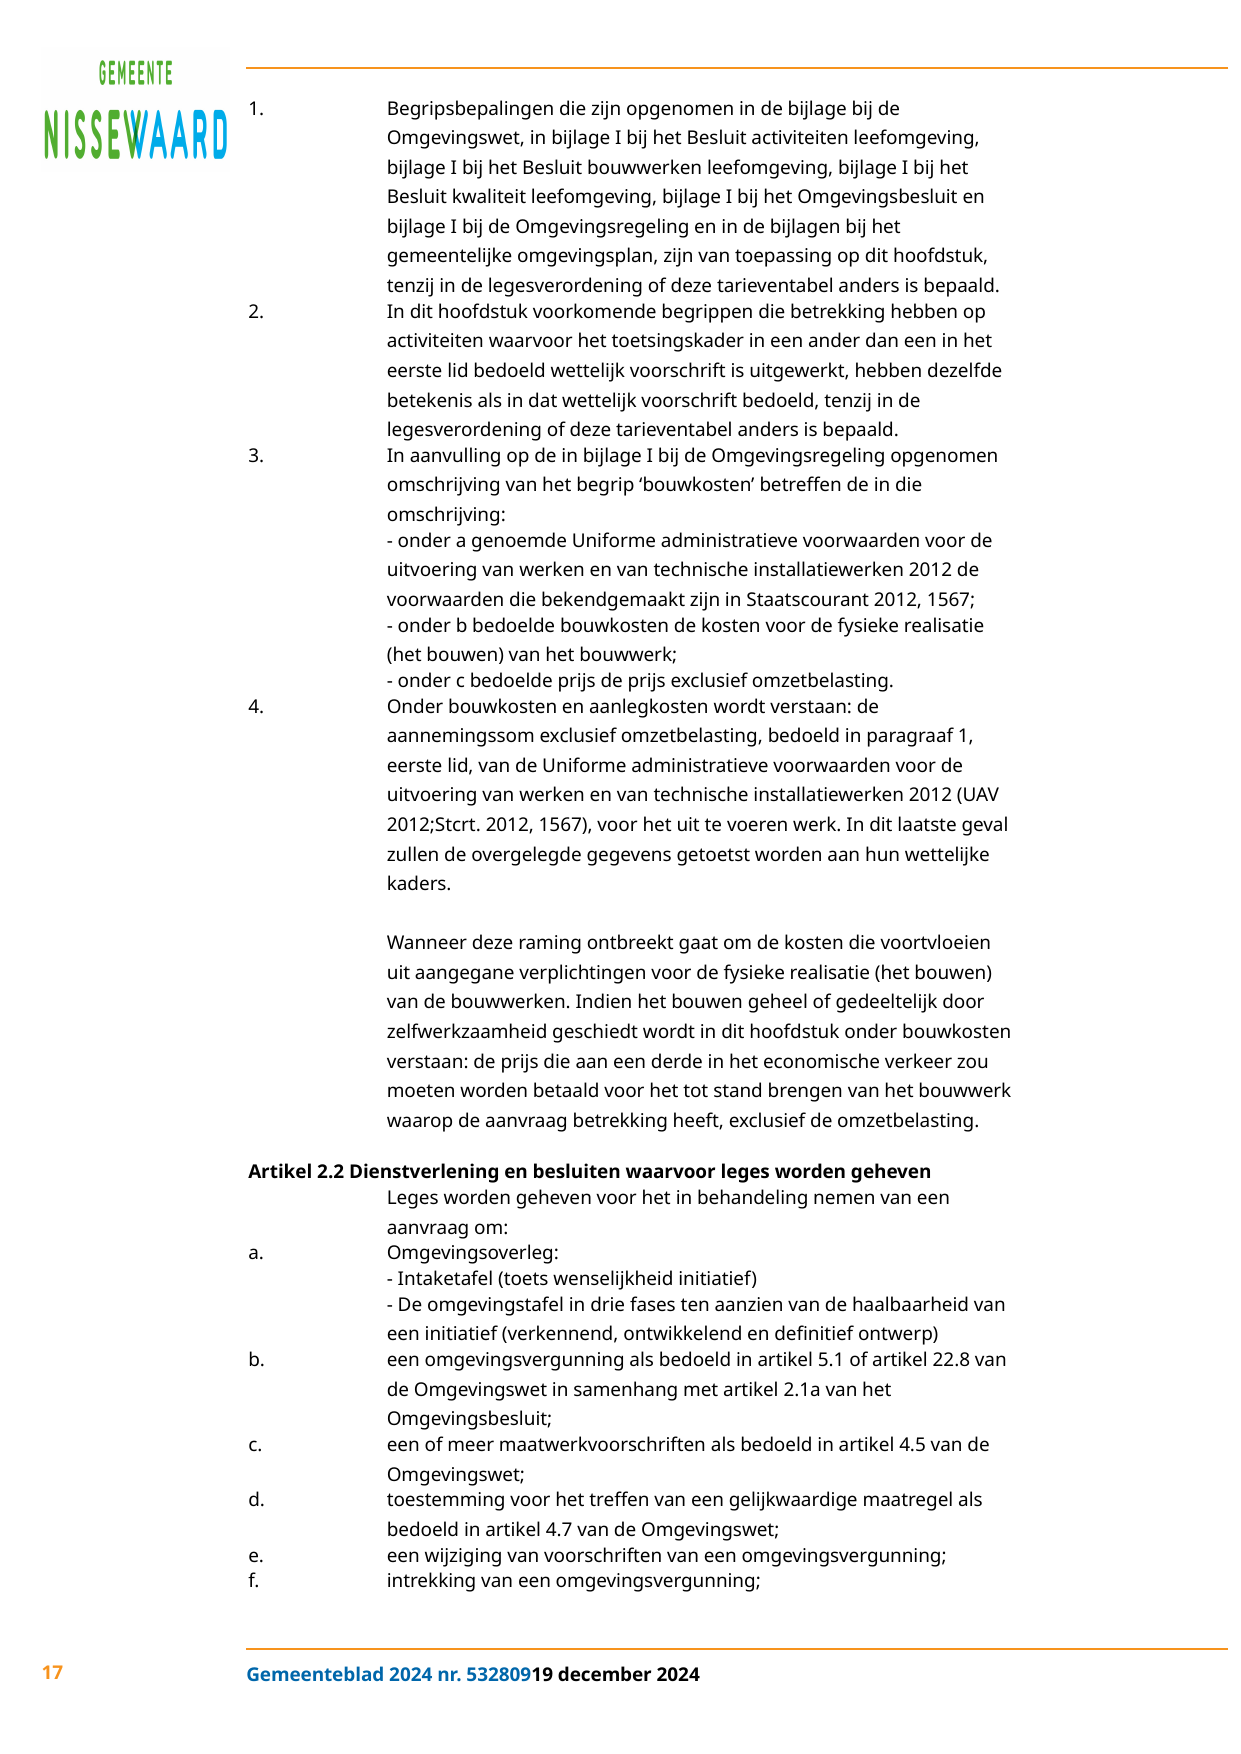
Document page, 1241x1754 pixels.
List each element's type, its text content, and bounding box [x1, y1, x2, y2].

table_cell [1013, 667, 1152, 693]
table_cell a. [248, 1240, 387, 1265]
table_cell Leges worden geheven voor het in behandeling nemen van een aanvraag om: [387, 1184, 1013, 1239]
table_cell [1013, 1159, 1152, 1184]
table_cell - Intaketafel (toets wenselijkheid initiatief) [387, 1265, 1013, 1291]
table_cell [387, 1133, 1013, 1158]
table_cell In dit hoofdstuk voorkomende begrippen die betrekking hebben op activiteiten waarvoor het toetsingskader in een ander dan een in het eerste lid bedoeld wettelijk voorschrift is uitgewerkt, hebben dezelfde betekenis als in dat wettelijk voorschrift bedoeld, tenzij in de legesverordening of deze tarieventabel anders is bepaald. [387, 298, 1013, 442]
table_cell d. [248, 1487, 387, 1542]
table_cell een of meer maatwerkvoorschriften als bedoeld in artikel 4.5 van de Omgevingswet; [387, 1431, 1013, 1487]
table_cell f. [248, 1568, 387, 1593]
table_cell [1013, 693, 1152, 1133]
table_cell een wijziging van voorschriften van een omgevingsvergunning; [387, 1542, 1013, 1568]
table_cell [248, 1184, 387, 1239]
table_cell - De omgevingstafel in drie fases ten aanzien van de haalbaarheid van een initiatief (verkennend, ontwikkelend en definitief ontwerp) [387, 1291, 1013, 1346]
table_cell [1013, 1431, 1152, 1487]
table_cell [1013, 612, 1152, 667]
table_cell [1013, 1487, 1152, 1542]
table_cell b. [248, 1346, 387, 1431]
table_cell In aanvulling op de in bijlage I bij de Omgevingsregeling opgenomen omschrijving van het begrip ‘bouwkosten’ betreffen de in die omschrijving: [387, 442, 1013, 527]
table_cell Onder bouwkosten en aanlegkosten wordt verstaan: de aannemingssom exclusief omzetbelasting, bedoeld in paragraaf 1, eerste lid, van de Uniforme administratieve voorwaarden voor de uitvoering van werken en van technische installatiewerken 2012 (UAV 2012;Stcrt. 2012, 1567), voor het uit te voeren werk. In dit laatste geval zullen de overgelegde gegevens getoetst worden aan hun wettelijke kaders. Wanneer deze raming ontbreekt gaat om de kosten die voortvloeien uit aangegane verplichtingen voor de fysieke realisatie (het bouwen) van de bouwwerken. Indien het bouwen geheel of gedeeltelijk door zelfwerkzaamheid geschiedt wordt in dit hoofdstuk onder bouwkosten verstaan: de prijs die aan een derde in het economische verkeer zou moeten worden betaald voor het tot stand brengen van het bouwwerk waarop de aanvraag betrekking heeft, exclusief de omzetbelasting. [387, 693, 1013, 1133]
table_cell c. [248, 1431, 387, 1487]
table_cell [248, 1291, 387, 1346]
table_cell Begripsbepalingen die zijn opgenomen in de bijlage bij de Omgevingswet, in bijlage I bij het Besluit activiteiten leefomgeving, bijlage I bij het Besluit bouwwerken leefomgeving, bijlage I bij het Besluit kwaliteit leefomgeving, bijlage I bij het Omgevingsbesluit en bijlage I bij de Omgevingsregeling en in de bijlagen bij het gemeentelijke omgevingsplan, zijn van toepassing op dit hoofdstuk, tenzij in de legesverordening of deze tarieventabel anders is bepaald. [387, 95, 1013, 298]
table_cell [1013, 1240, 1152, 1265]
picture [41, 47, 231, 172]
table_cell - onder a genoemde Uniforme administratieve voorwaarden voor de uitvoering van werken en van technische installatiewerken 2012 de voorwaarden die bekendgemaakt zijn in Staatscourant 2012, 1567; [387, 527, 1013, 612]
table_cell 4. [248, 693, 387, 1133]
table_cell Artikel 2.2 Dienstverlening en besluiten waarvoor leges worden geheven [248, 1159, 1013, 1184]
table_cell [1013, 1184, 1152, 1239]
table_cell Omgevingsoverleg: [387, 1240, 1013, 1265]
table_cell [248, 1265, 387, 1291]
table_cell toestemming voor het treffen van een gelijkwaardige maatregel als bedoeld in artikel 4.7 van de Omgevingswet; [387, 1487, 1013, 1542]
table_cell [1013, 1133, 1152, 1158]
table_cell e. [248, 1542, 387, 1568]
table_cell [1013, 527, 1152, 612]
table_cell [1013, 298, 1152, 442]
table_cell [1013, 1346, 1152, 1431]
table_cell [248, 527, 387, 612]
table_cell [248, 667, 387, 693]
table_cell [248, 612, 387, 667]
table_cell [1013, 1568, 1152, 1593]
table_cell 1. [248, 95, 387, 298]
table_cell - onder b bedoelde bouwkosten de kosten voor de fysieke realisatie (het bouwen) van het bouwwerk; [387, 612, 1013, 667]
table_cell intrekking van een omgevingsvergunning; [387, 1568, 1013, 1593]
table_cell een omgevingsvergunning als bedoeld in artikel 5.1 of artikel 22.8 van de Omgevingswet in samenhang met artikel 2.1a van het Omgevingsbesluit; [387, 1346, 1013, 1431]
table_cell [248, 1133, 387, 1158]
table_cell [1013, 1265, 1152, 1291]
table_cell - onder c bedoelde prijs de prijs exclusief omzetbelasting. [387, 667, 1013, 693]
table_cell [1013, 95, 1152, 298]
table_cell [1013, 1291, 1152, 1346]
table_cell 2. [248, 298, 387, 442]
table_cell [1013, 442, 1152, 527]
table_cell 3. [248, 442, 387, 527]
table_cell [1013, 1542, 1152, 1568]
